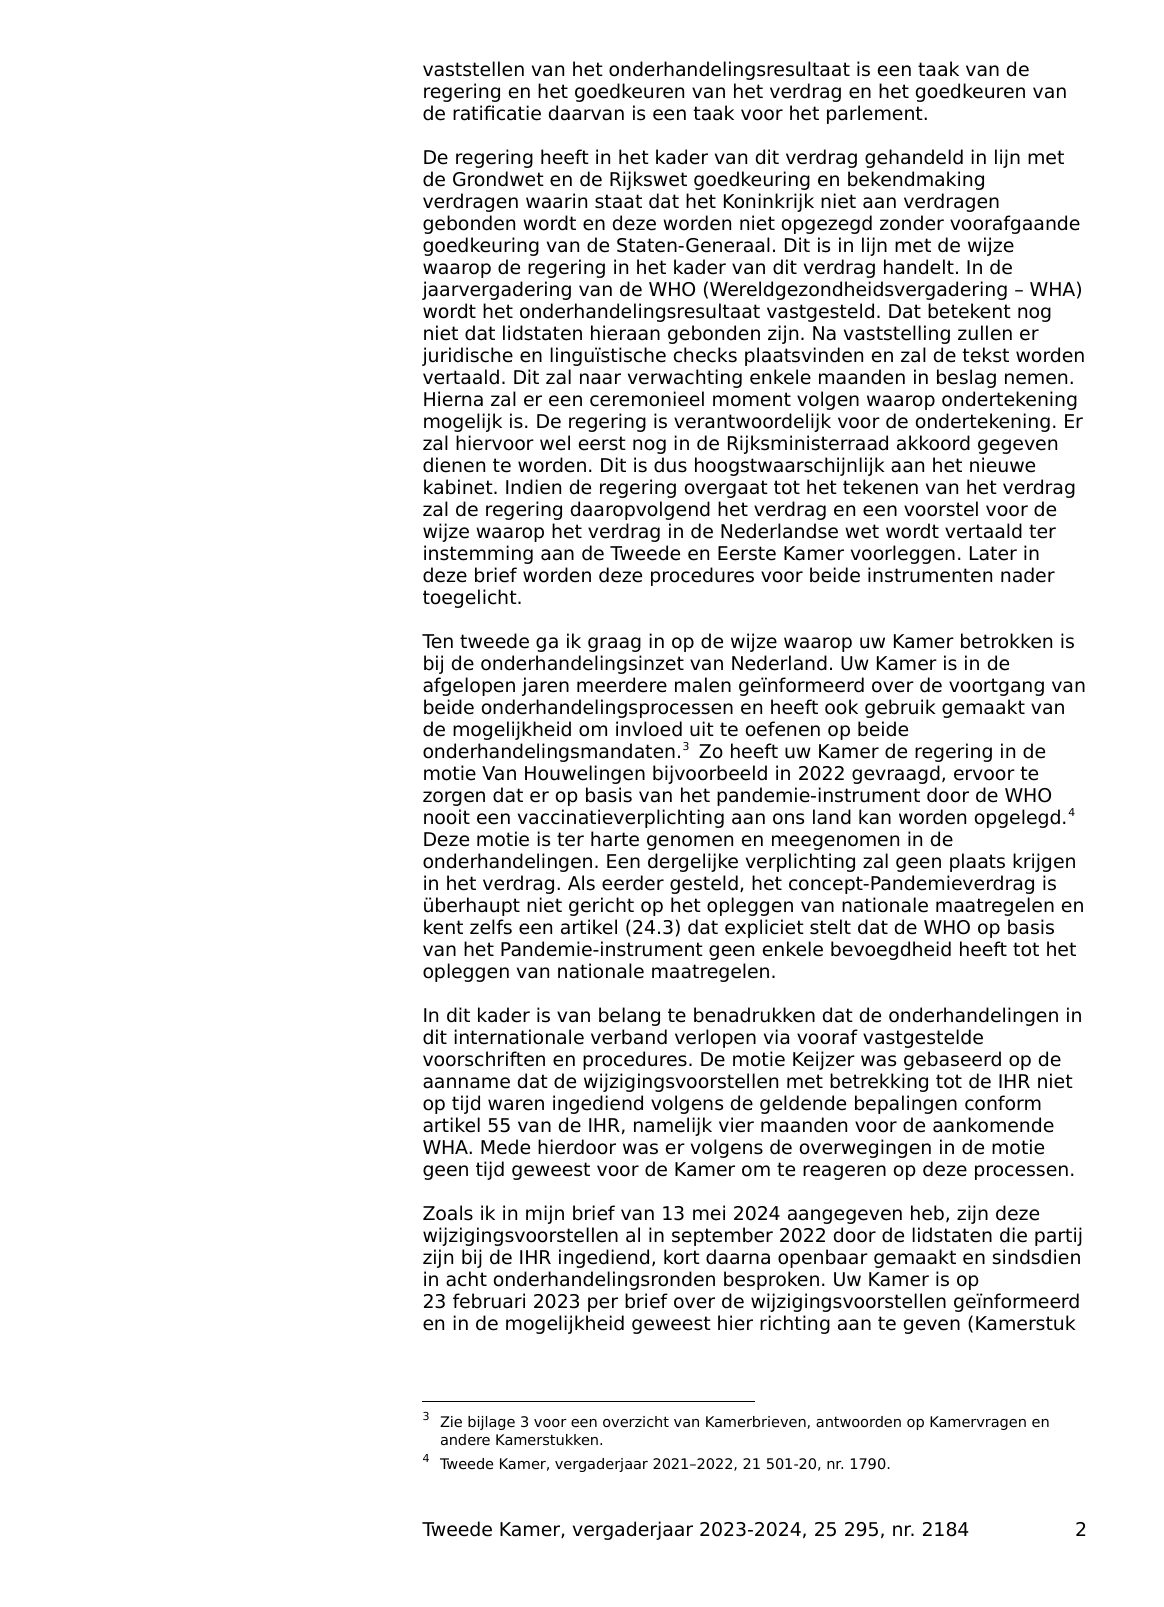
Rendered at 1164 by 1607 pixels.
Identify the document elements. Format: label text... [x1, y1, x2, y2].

text Tweede Kamer, vergaderjaar 2021–2022, 21 501-20, nr. 1790. [422, 1452, 1087, 1474]
text Zoals ik in mijn brief van 13 mei 2024 aangegeven heb, zijn deze wijzigingsvoorstellen al in september 2022 door de lidstaten die partij zijn bij de IHR ingediend, kort daarna openbaar gemaakt en sindsdien in acht onderhandelingsronden besproken. Uw Kamer is op 23 februari 2023 per brief over de wijzigingsvoorstellen geïnformeerd en in de mogelijkheid geweest hier richting aan te geven (Kamerstuk [422, 1203, 1087, 1335]
text In dit kader is van belang te benadrukken dat de onderhandelingen in dit internationale verband verlopen via vooraf vastgestelde voorschriften en procedures. De motie Keijzer was gebaseerd op de aanname dat de wijzigingsvoorstellen met betrekking tot de IHR niet op tijd waren ingediend volgens de geldende bepalingen conform artikel 55 van de IHR, namelijk vier maanden voor de aankomende WHA. Mede hierdoor was er volgens de overwegingen in de motie geen tijd geweest voor de Kamer om te reageren op deze processen. [422, 1005, 1087, 1181]
text vaststellen van het onderhandelingsresultaat is een taak van de regering en het goedkeuren van het verdrag en het goedkeuren van de ratificatie daarvan is een taak voor het parlement. [422, 59, 1087, 125]
text Zie bijlage 3 voor een overzicht van Kamerbrieven, antwoorden op Kamervragen en andere Kamerstukken. [422, 1410, 1087, 1449]
text De regering heeft in het kader van dit verdrag gehandeld in lijn met de Grondwet en de Rijkswet goedkeuring en bekendmaking verdragen waarin staat dat het Koninkrijk niet aan verdragen gebonden wordt en deze worden niet opgezegd zonder voorafgaande goedkeuring van de Staten-Generaal. Dit is in lijn met de wijze waarop de regering in het kader van dit verdrag handelt. In de jaarvergadering van de WHO (Wereldgezondheidsvergadering – WHA) wordt het onderhandelingsresultaat vastgesteld. Dat betekent nog niet dat lidstaten hieraan gebonden zijn. Na vaststelling zullen er juridische en linguïstische checks plaatsvinden en zal de tekst worden vertaald. Dit zal naar verwachting enkele maanden in beslag nemen. Hierna zal er een ceremonieel moment volgen waarop ondertekening mogelijk is. De regering is verantwoordelijk voor de ondertekening. Er zal hiervoor wel eerst nog in de Rijksministerraad akkoord gegeven dienen te worden. Dit is dus hoogstwaarschijnlijk aan het nieuwe kabinet. Indien de regering overgaat tot het tekenen van het verdrag zal de regering daaropvolgend het verdrag en een voorstel voor de wijze waarop het verdrag in de Nederlandse wet wordt vertaald ter instemming aan de Tweede en Eerste Kamer voorleggen. Later in deze brief worden deze procedures voor beide instrumenten nader toegelicht. [422, 147, 1087, 609]
text Ten tweede ga ik graag in op de wijze waarop uw Kamer betrokken is bij de onderhandelingsinzet van Nederland. Uw Kamer is in de afgelopen jaren meerdere malen geïnformeerd over de voortgang van beide onderhandelingsprocessen en heeft ook gebruik gemaakt van de mogelijkheid om invloed uit te oefenen op beide onderhandelingsmandaten. Zo heeft uw Kamer de regering in de motie Van Houwelingen bijvoorbeeld in 2022 gevraagd, ervoor te zorgen dat er op basis van het pandemie-instrument door de WHO nooit een vaccinatieverplichting aan ons land kan worden opgelegd. Deze motie is ter harte genomen en meegenomen in de onderhandelingen. Een dergelijke verplichting zal geen plaats krijgen in het verdrag. Als eerder gesteld, het concept-Pandemieverdrag is überhaupt niet gericht op het opleggen van nationale maatregelen en kent zelfs een artikel (24.3) dat expliciet stelt dat de WHO op basis van het Pandemie-instrument geen enkele bevoegdheid heeft tot het opleggen van nationale maatregelen. [422, 631, 1087, 983]
